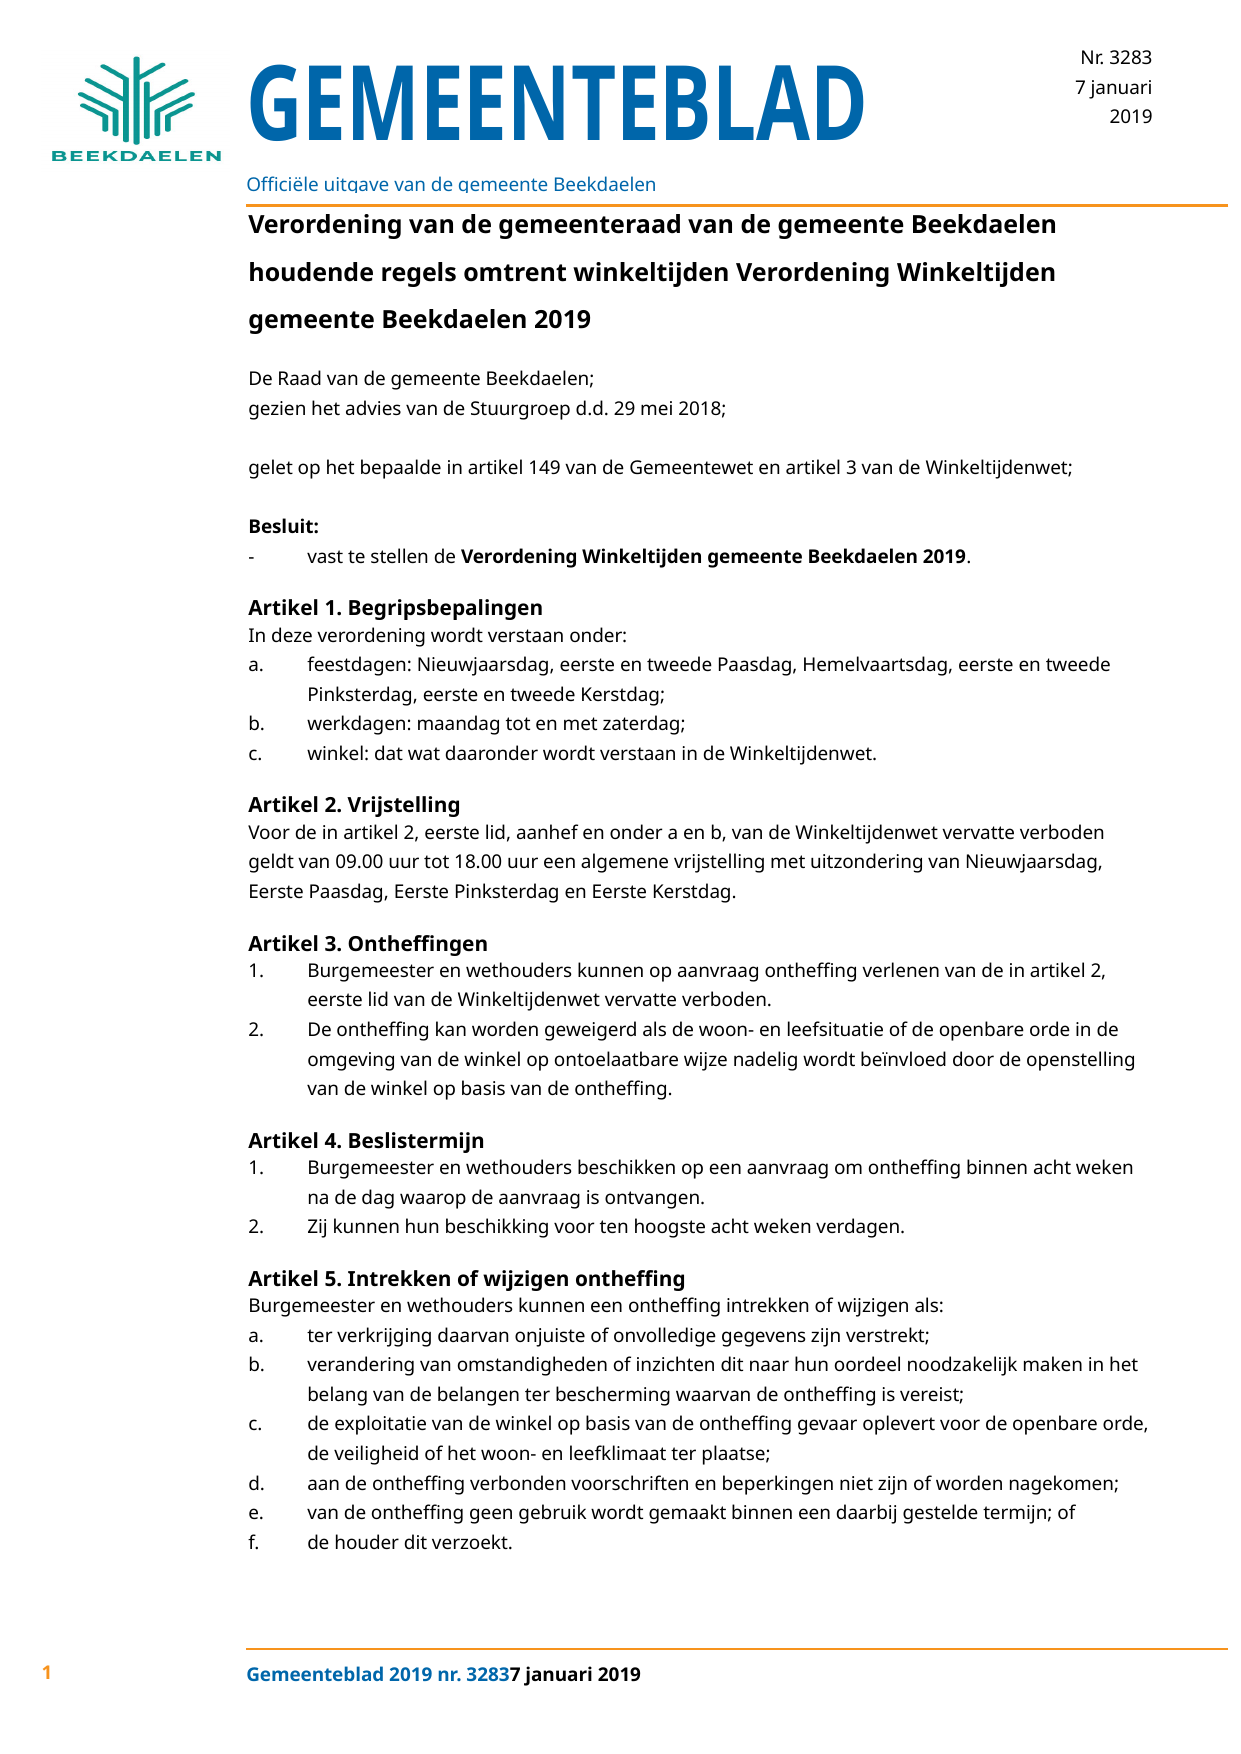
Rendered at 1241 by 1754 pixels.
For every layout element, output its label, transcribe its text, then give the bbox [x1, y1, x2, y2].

text Artikel 5. Intrekken of wijzigen ontheffing [248, 1264, 1152, 1292]
text Artikel 2. Vrijstelling [248, 791, 1152, 819]
list verandering van omstandigheden of inzichten dit naar hun oordeel noodzakelijk maken in het belang van de belangen ter bescherming waarvan de ontheffing is vereist; [248, 1351, 1152, 1407]
picture [41, 47, 231, 172]
list de exploitatie van de winkel op basis van de ontheffing gevaar oplevert voor de openbare orde, de veiligheid of het woon- en leefklimaat ter plaatse; [248, 1411, 1152, 1466]
list de houder dit verzoekt. [248, 1529, 1152, 1555]
list winkel: dat wat daaronder wordt verstaan in de Winkeltijdenwet. [248, 740, 1152, 766]
text gezien het advies van de Stuurgroep d.d. 29 mei 2018; [248, 395, 1152, 421]
list van de ontheffing geen gebruik wordt gemaakt binnen een daarbij gestelde termijn; of [248, 1499, 1152, 1525]
list werkdagen: maandag tot en met zaterdag; [248, 711, 1152, 736]
list aan de ontheffing verbonden voorschriften en beperkingen niet zijn of worden nagekomen; [248, 1470, 1152, 1496]
text Burgemeester en wethouders kunnen een ontheffing intrekken of wijzigen als: [248, 1292, 1152, 1318]
list vast te stellen de Verordening Winkeltijden gemeente Beekdaelen 2019. [248, 543, 1152, 569]
text Artikel 3. Ontheffingen [248, 929, 1152, 957]
text gelet op het bepaalde in artikel 149 van de Gemeentewet en artikel 3 van de Winkeltijdenwet; [248, 454, 1152, 480]
text Verordening van de gemeenteraad van de gemeente Beekdaelen houdende regels omtrent winkeltijden Verordening Winkeltijden gemeente Beekdaelen 2019 [248, 207, 1152, 336]
text In deze verordening wordt verstaan onder: [248, 622, 1152, 648]
text Artikel 1. Begripsbepalingen [248, 593, 1152, 622]
text Voor de in artikel 2, eerste lid, aanhef en onder a en b, van de Winkeltijdenwet vervatte verboden geldt van 09.00 uur tot 18.00 uur een algemene vrijstelling met uitzondering van Nieuwjaarsdag, Eerste Paasdag, Eerste Pinksterdag en Eerste Kerstdag. [248, 819, 1152, 904]
text Artikel 4. Beslistermijn [248, 1126, 1152, 1154]
list ter verkrijging daarvan onjuiste of onvolledige gegevens zijn verstrekt; [248, 1322, 1152, 1348]
list Burgemeester en wethouders beschikken op een aanvraag om ontheffing binnen acht weken na de dag waarop de aanvraag is ontvangen. [248, 1154, 1152, 1209]
text Besluit: [248, 513, 1152, 539]
list Zij kunnen hun beschikking voor ten hoogste acht weken verdagen. [248, 1213, 1152, 1239]
list feestdagen: Nieuwjaarsdag, eerste en tweede Paasdag, Hemelvaartsdag, eerste en tweede Pinksterdag, eerste en tweede Kerstdag; [248, 651, 1152, 707]
list De ontheffing kan worden geweigerd als de woon- en leefsituatie of de openbare orde in de omgeving van de winkel op ontoelaatbare wijze nadelig wordt beïnvloed door de openstelling van de winkel op basis van de ontheffing. [248, 1016, 1152, 1101]
list Burgemeester en wethouders kunnen op aanvraag ontheffing verlenen van de in artikel 2, eerste lid van de Winkeltijdenwet vervatte verboden. [248, 957, 1152, 1012]
text De Raad van de gemeente Beekdaelen; [248, 366, 1152, 391]
